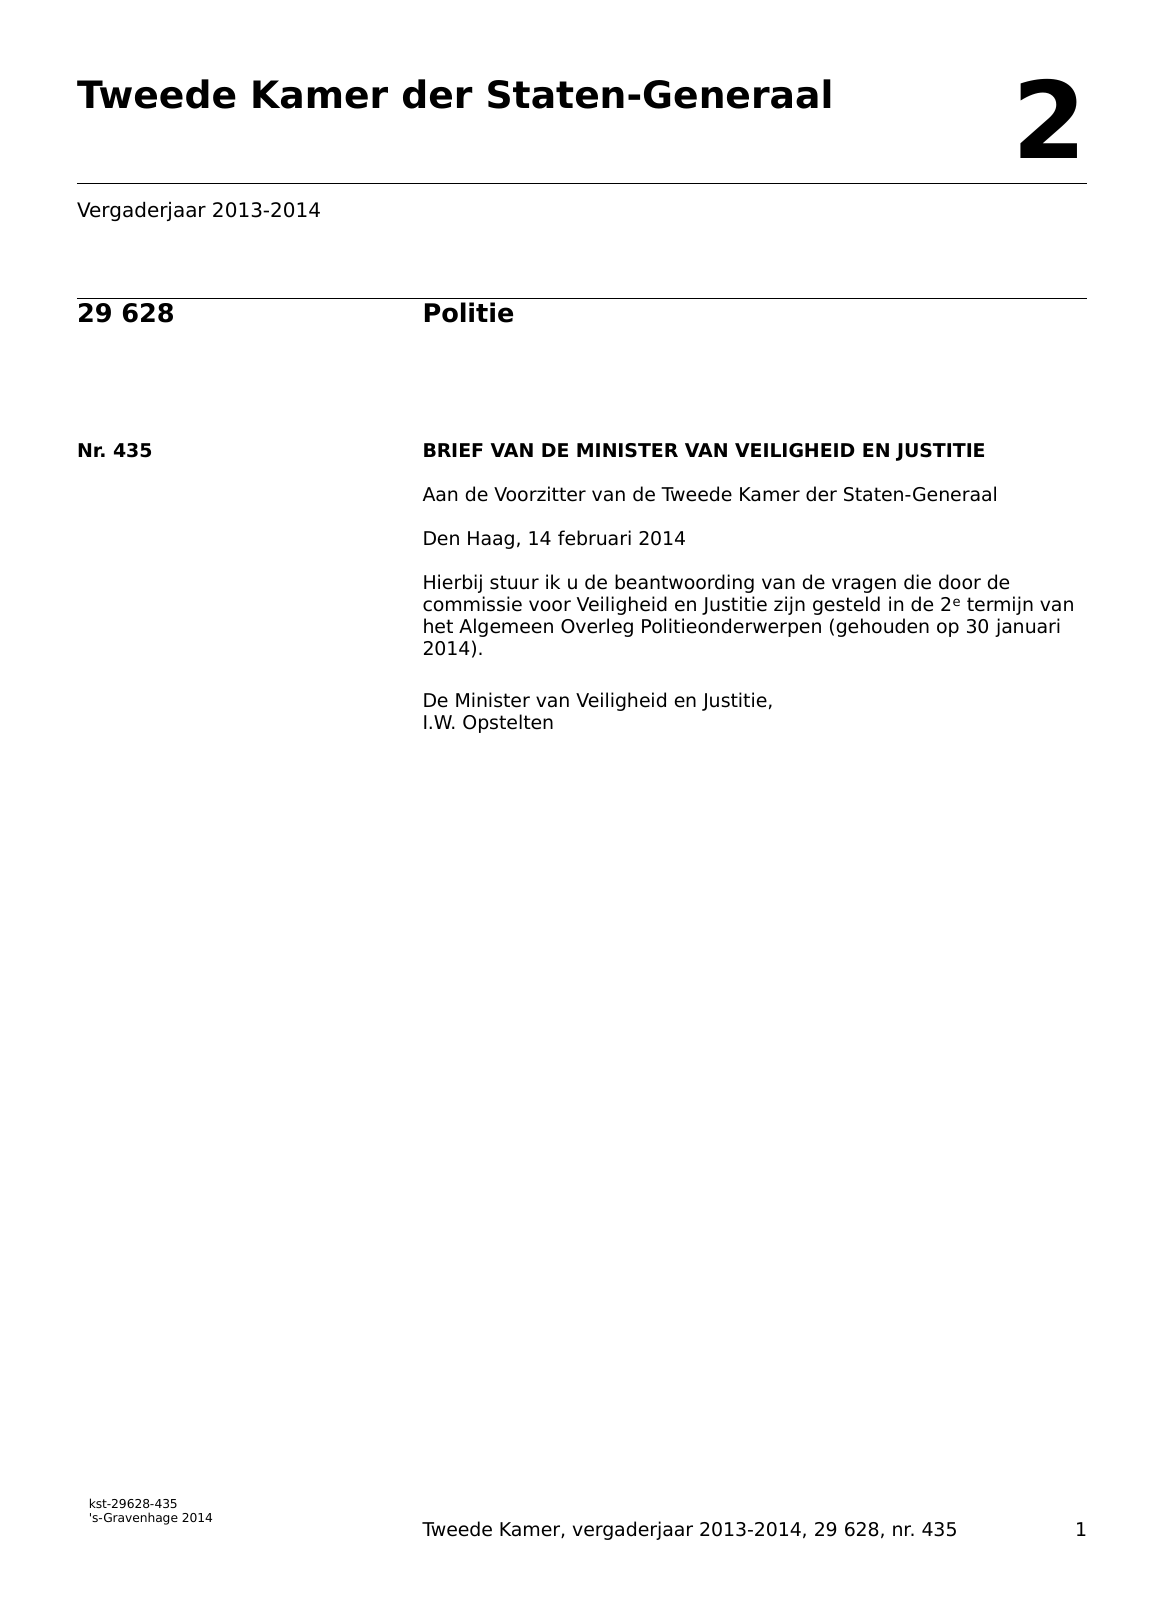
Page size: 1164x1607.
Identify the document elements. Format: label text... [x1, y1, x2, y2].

text Den Haag, 14 februari 2014 [422, 528, 1087, 550]
subtitle Nr. 435 BRIEF VAN DE MINISTER VAN VEILIGHEID EN JUSTITIE [77, 440, 1087, 462]
table_header Tweede Kamer der Staten-Generaal [77, 59, 886, 183]
text Hierbij stuur ik u de beantwoording van de vragen die door de commissie voor Veiligheid en Justitie zijn gesteld in de 2e termijn van het Algemeen Overleg Politieonderwerpen (gehouden op 30 januari 2014). [422, 572, 1087, 660]
text kst-29628-435 [88, 1497, 323, 1511]
subtitle 29 628 Politie [77, 299, 1087, 329]
table_header 2 [886, 59, 1087, 183]
text 's-Gravenhage 2014 [88, 1511, 323, 1525]
text De Minister van Veiligheid en Justitie, I.W. Opstelten [422, 690, 1087, 734]
text Aan de Voorzitter van de Tweede Kamer der Staten-Generaal [422, 484, 1087, 506]
table_cell Vergaderjaar 2013-2014 [77, 184, 1087, 298]
